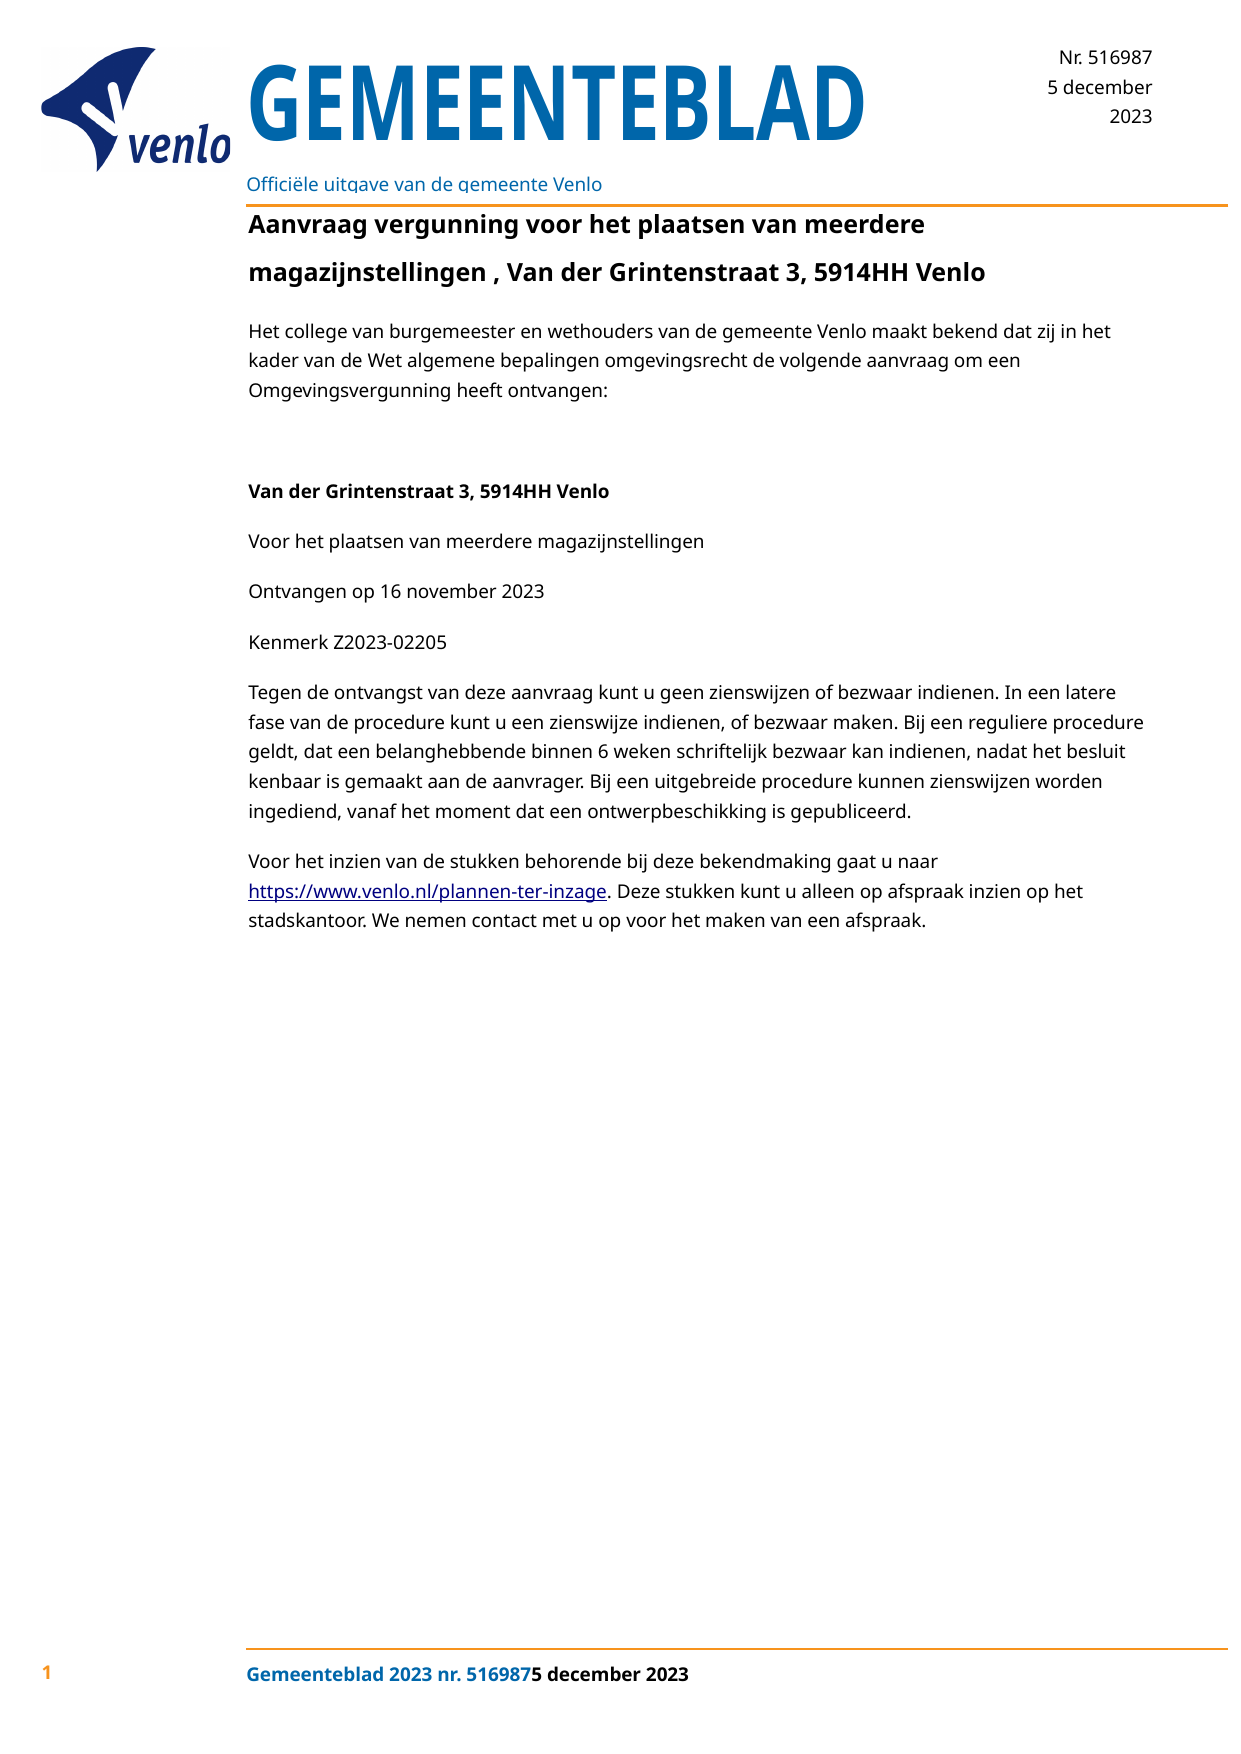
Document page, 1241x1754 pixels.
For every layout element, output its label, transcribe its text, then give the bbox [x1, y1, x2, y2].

text Ontvangen op 16 november 2023 [248, 579, 1152, 604]
text Voor het inzien van de stukken behorende bij deze bekendmaking gaat u naar https://www.venlo.nl/plannen-ter-inzage. Deze stukken kunt u alleen op afspraak inzien op het stadskantoor. We nemen contact met u op voor het maken van een afspraak. [248, 848, 1152, 933]
text Het college van burgemeester en wethouders van de gemeente Venlo maakt bekend dat zij in het kader van de Wet algemene bepalingen omgevingsrecht de volgende aanvraag om een Omgevingsvergunning heeft ontvangen: [248, 318, 1152, 403]
text Tegen de ontvangst van deze aanvraag kunt u geen zienswijzen of bezwaar indienen. In een latere fase van de procedure kunt u een zienswijze indienen, of bezwaar maken. Bij een reguliere procedure geldt, dat een belanghebbende binnen 6 weken schriftelijk bezwaar kan indienen, nadat het besluit kenbaar is gemaakt aan de aanvrager. Bij een uitgebreide procedure kunnen zienswijzen worden ingediend, vanaf het moment dat een ontwerpbeschikking is gepubliceerd. [248, 679, 1152, 824]
picture [41, 47, 231, 172]
text Aanvraag vergunning voor het plaatsen van meerdere magazijnstellingen , Van der Grintenstraat 3, 5914HH Venlo [248, 207, 1152, 288]
text Kenmerk Z2023-02205 [248, 629, 1152, 655]
text Van der Grintenstraat 3, 5914HH Venlo [248, 478, 1152, 504]
text Voor het plaatsen van meerdere magazijnstellingen [248, 528, 1152, 554]
